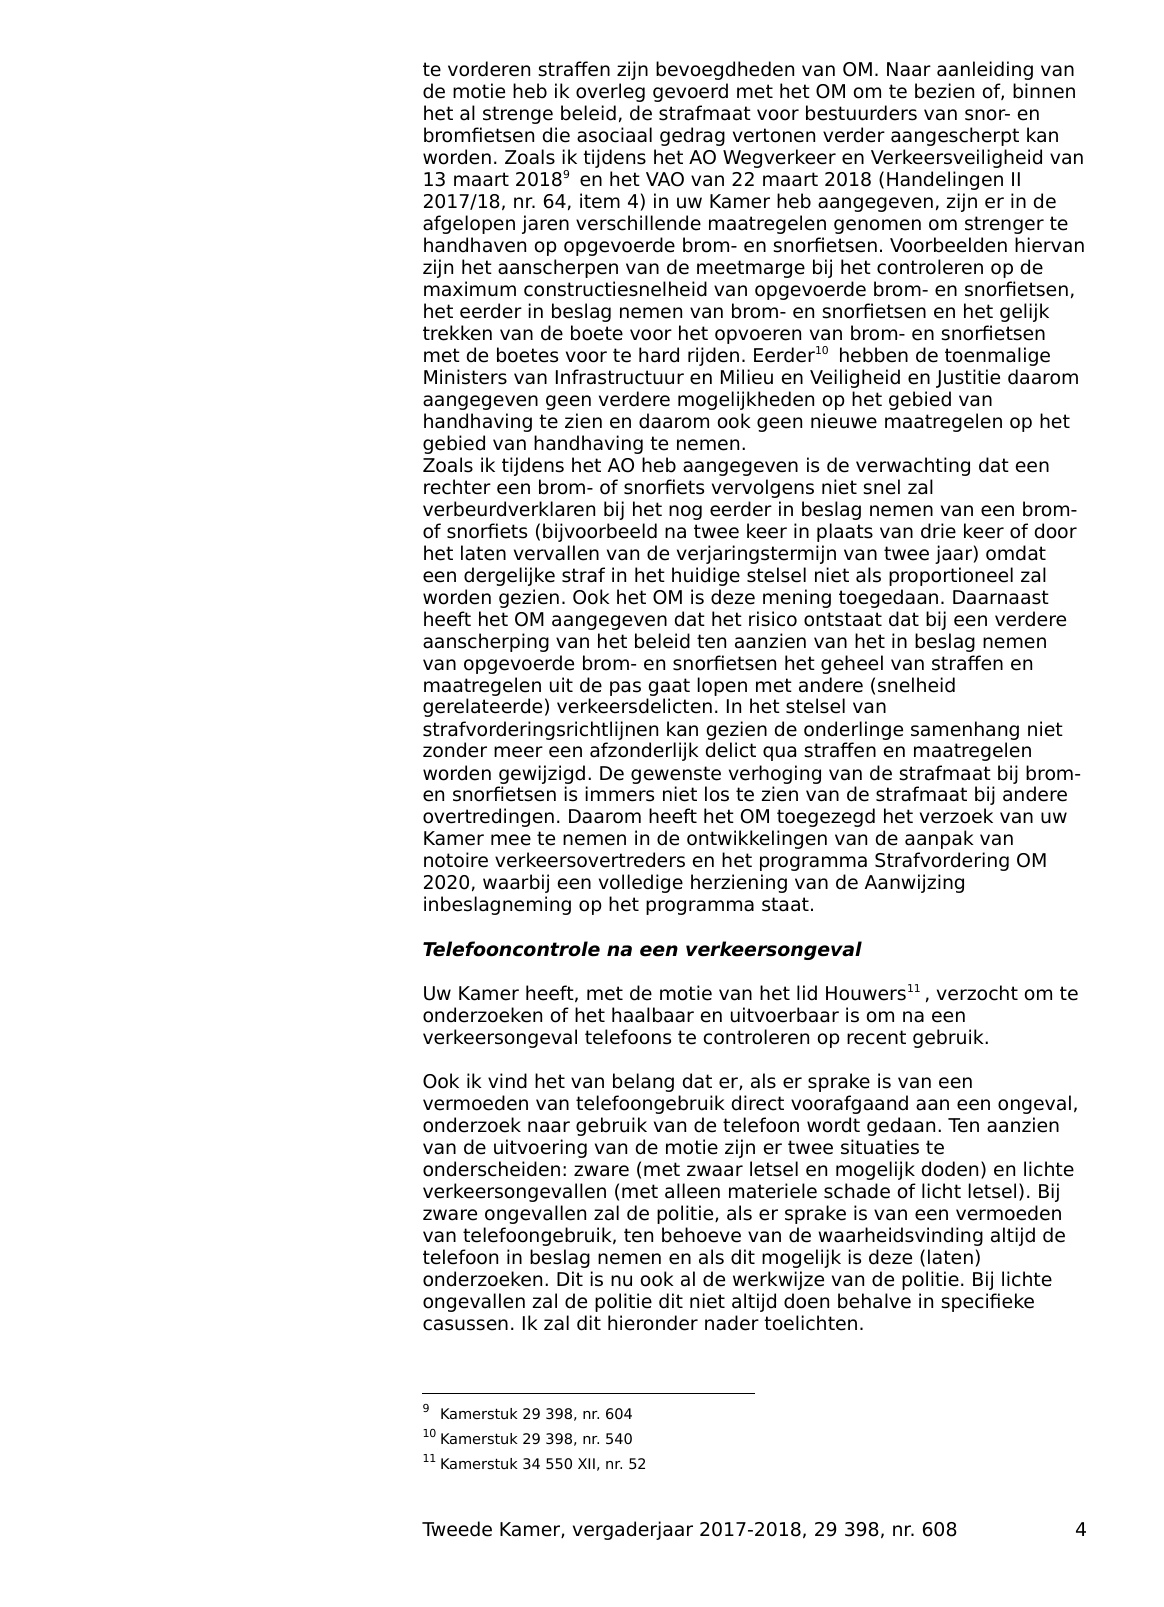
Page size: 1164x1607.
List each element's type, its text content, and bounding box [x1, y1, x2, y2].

text Kamerstuk 29 398, nr. 604 [422, 1402, 1087, 1424]
text Kamerstuk 34 550 XII, nr. 52 [422, 1452, 1087, 1474]
text te vorderen straffen zijn bevoegdheden van OM. Naar aanleiding van de motie heb ik overleg gevoerd met het OM om te bezien of, binnen het al strenge beleid, de strafmaat voor bestuurders van snor- en bromfietsen die asociaal gedrag vertonen verder aangescherpt kan worden. Zoals ik tijdens het AO Wegverkeer en Verkeersveiligheid van 13 maart 2018 en het VAO van 22 maart 2018 (Handelingen II 2017/18, nr. 64, item 4) in uw Kamer heb aangegeven, zijn er in de afgelopen jaren verschillende maatregelen genomen om strenger te handhaven op opgevoerde brom- en snorfietsen. Voorbeelden hiervan zijn het aanscherpen van de meetmarge bij het controleren op de maximum constructiesnelheid van opgevoerde brom- en snorfietsen, het eerder in beslag nemen van brom- en snorfietsen en het gelijk trekken van de boete voor het opvoeren van brom- en snorfietsen met de boetes voor te hard rijden. Eerder hebben de toenmalige Ministers van Infrastructuur en Milieu en Veiligheid en Justitie daarom aangegeven geen verdere mogelijkheden op het gebied van handhaving te zien en daarom ook geen nieuwe maatregelen op het gebied van handhaving te nemen. [422, 59, 1087, 455]
text Uw Kamer heeft, met de motie van het lid Houwers, verzocht om te onderzoeken of het haalbaar en uitvoerbaar is om na een verkeersongeval telefoons te controleren op recent gebruik. [422, 983, 1087, 1048]
text Ook ik vind het van belang dat er, als er sprake is van een vermoeden van telefoongebruik direct voorafgaand aan een ongeval, onderzoek naar gebruik van de telefoon wordt gedaan. Ten aanzien van de uitvoering van de motie zijn er twee situaties te onderscheiden: zware (met zwaar letsel en mogelijk doden) en lichte verkeersongevallen (met alleen materiele schade of licht letsel). Bij zware ongevallen zal de politie, als er sprake is van een vermoeden van telefoongebruik, ten behoeve van de waarheidsvinding altijd de telefoon in beslag nemen en als dit mogelijk is deze (laten) onderzoeken. Dit is nu ook al de werkwijze van de politie. Bij lichte ongevallen zal de politie dit niet altijd doen behalve in specifieke casussen. Ik zal dit hieronder nader toelichten. [422, 1071, 1087, 1334]
subtitle Telefooncontrole na een verkeersongeval [422, 938, 1087, 960]
text Zoals ik tijdens het AO heb aangegeven is de verwachting dat een rechter een brom- of snorfiets vervolgens niet snel zal verbeurdverklaren bij het nog eerder in beslag nemen van een brom- of snorfiets (bijvoorbeeld na twee keer in plaats van drie keer of door het laten vervallen van de verjaringstermijn van twee jaar) omdat een dergelijke straf in het huidige stelsel niet als proportioneel zal worden gezien. Ook het OM is deze mening toegedaan. Daarnaast heeft het OM aangegeven dat het risico ontstaat dat bij een verdere aanscherping van het beleid ten aanzien van het in beslag nemen van opgevoerde brom- en snorfietsen het geheel van straffen en maatregelen uit de pas gaat lopen met andere (snelheid gerelateerde) verkeersdelicten. In het stelsel van strafvorderingsrichtlijnen kan gezien de onderlinge samenhang niet zonder meer een afzonderlijk delict qua straffen en maatregelen worden gewijzigd. De gewenste verhoging van de strafmaat bij brom- en snorfietsen is immers niet los te zien van de strafmaat bij andere overtredingen. Daarom heeft het OM toegezegd het verzoek van uw Kamer mee te nemen in de ontwikkelingen van de aanpak van notoire verkeersovertreders en het programma Strafvordering OM 2020, waarbij een volledige herziening van de Aanwijzing inbeslagneming op het programma staat. [422, 455, 1087, 916]
text Kamerstuk 29 398, nr. 540 [422, 1427, 1087, 1449]
